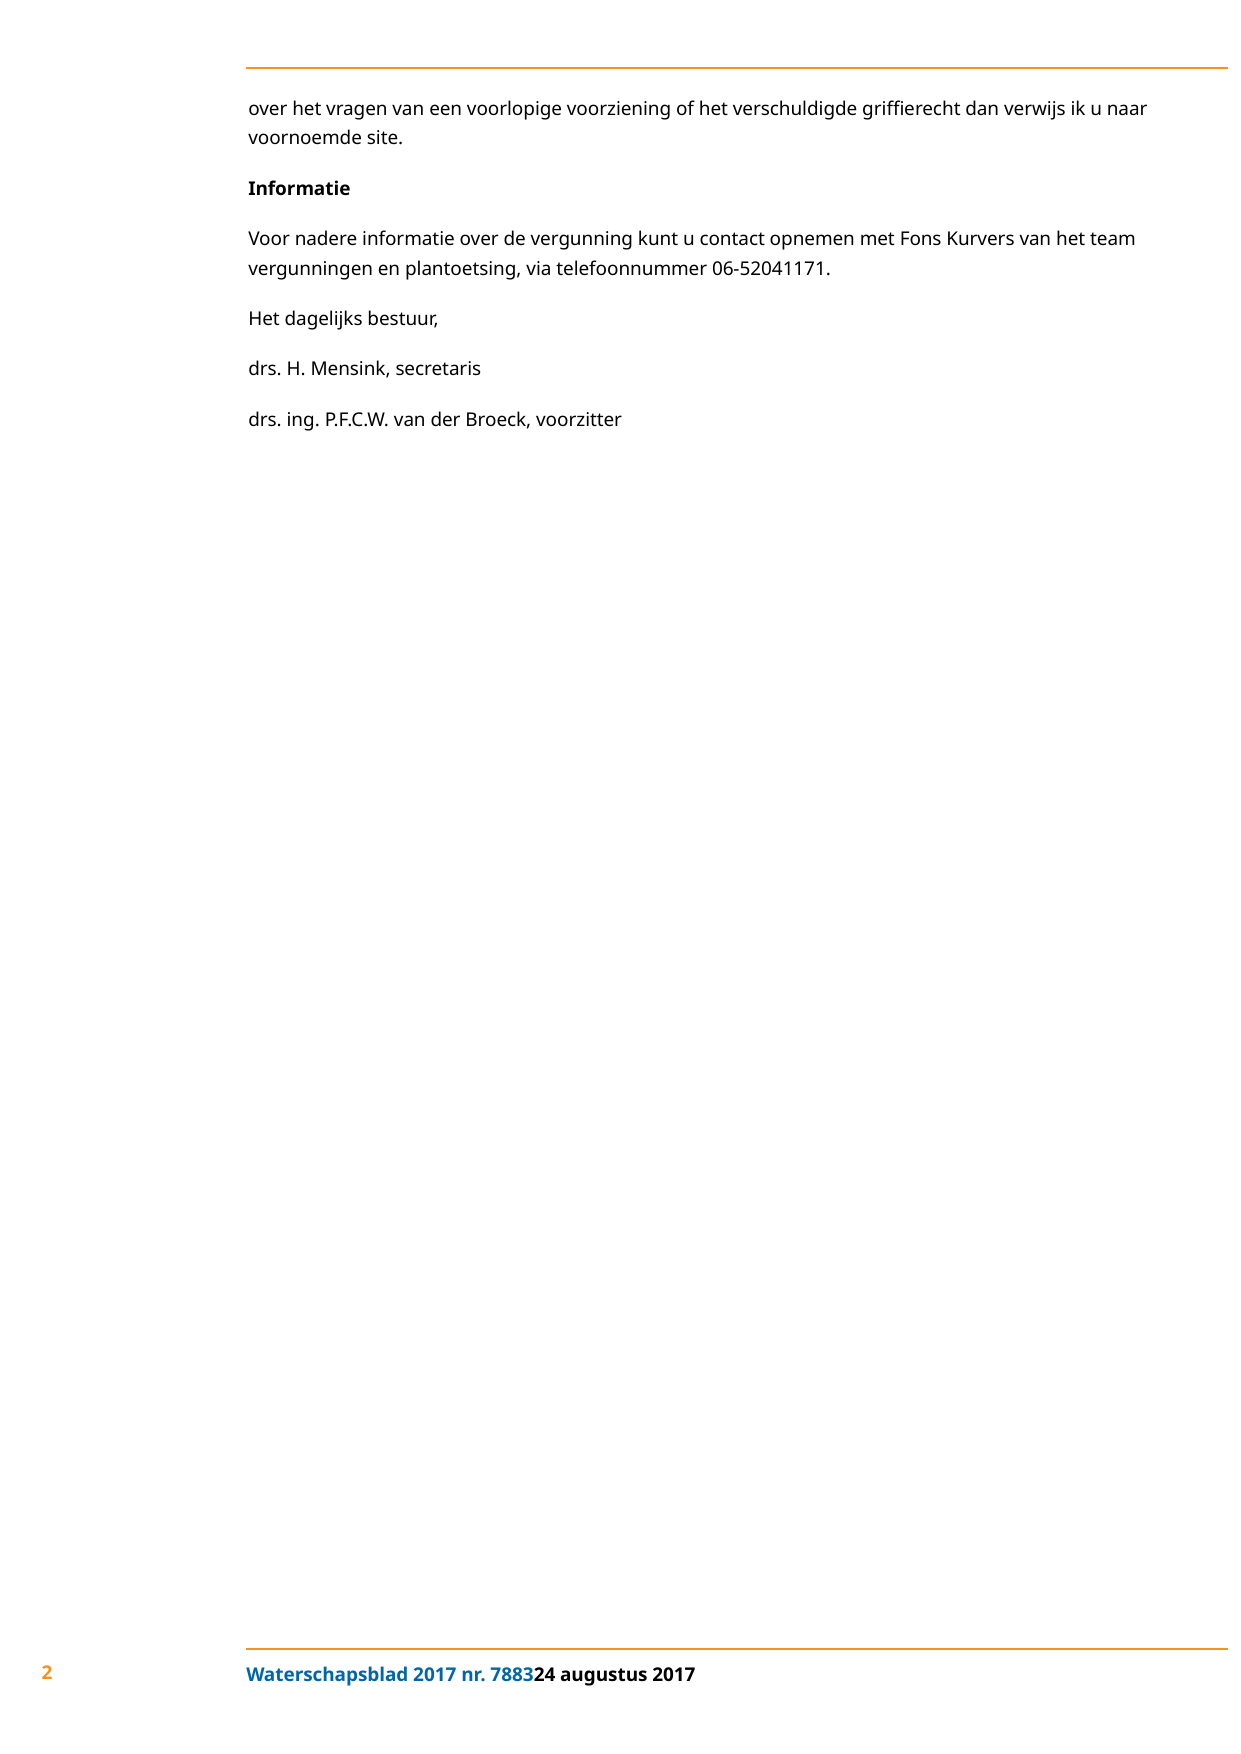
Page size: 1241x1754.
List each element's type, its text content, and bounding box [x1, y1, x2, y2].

text Het dagelijks bestuur, [248, 305, 1152, 331]
text drs. ing. P.F.C.W. van der Broeck, voorzitter [248, 406, 1152, 432]
text drs. H. Mensink, secretaris [248, 356, 1152, 381]
text Informatie [248, 175, 1152, 201]
text Voor nadere informatie over de vergunning kunt u contact opnemen met Fons Kurvers van het team vergunningen en plantoetsing, via telefoonnummer 06-52041171. [248, 225, 1152, 281]
picture [41, 47, 231, 172]
text over het vragen van een voorlopige voorziening of het verschuldigde griffierecht dan verwijs ik u naar voornoemde site. [248, 95, 1152, 150]
